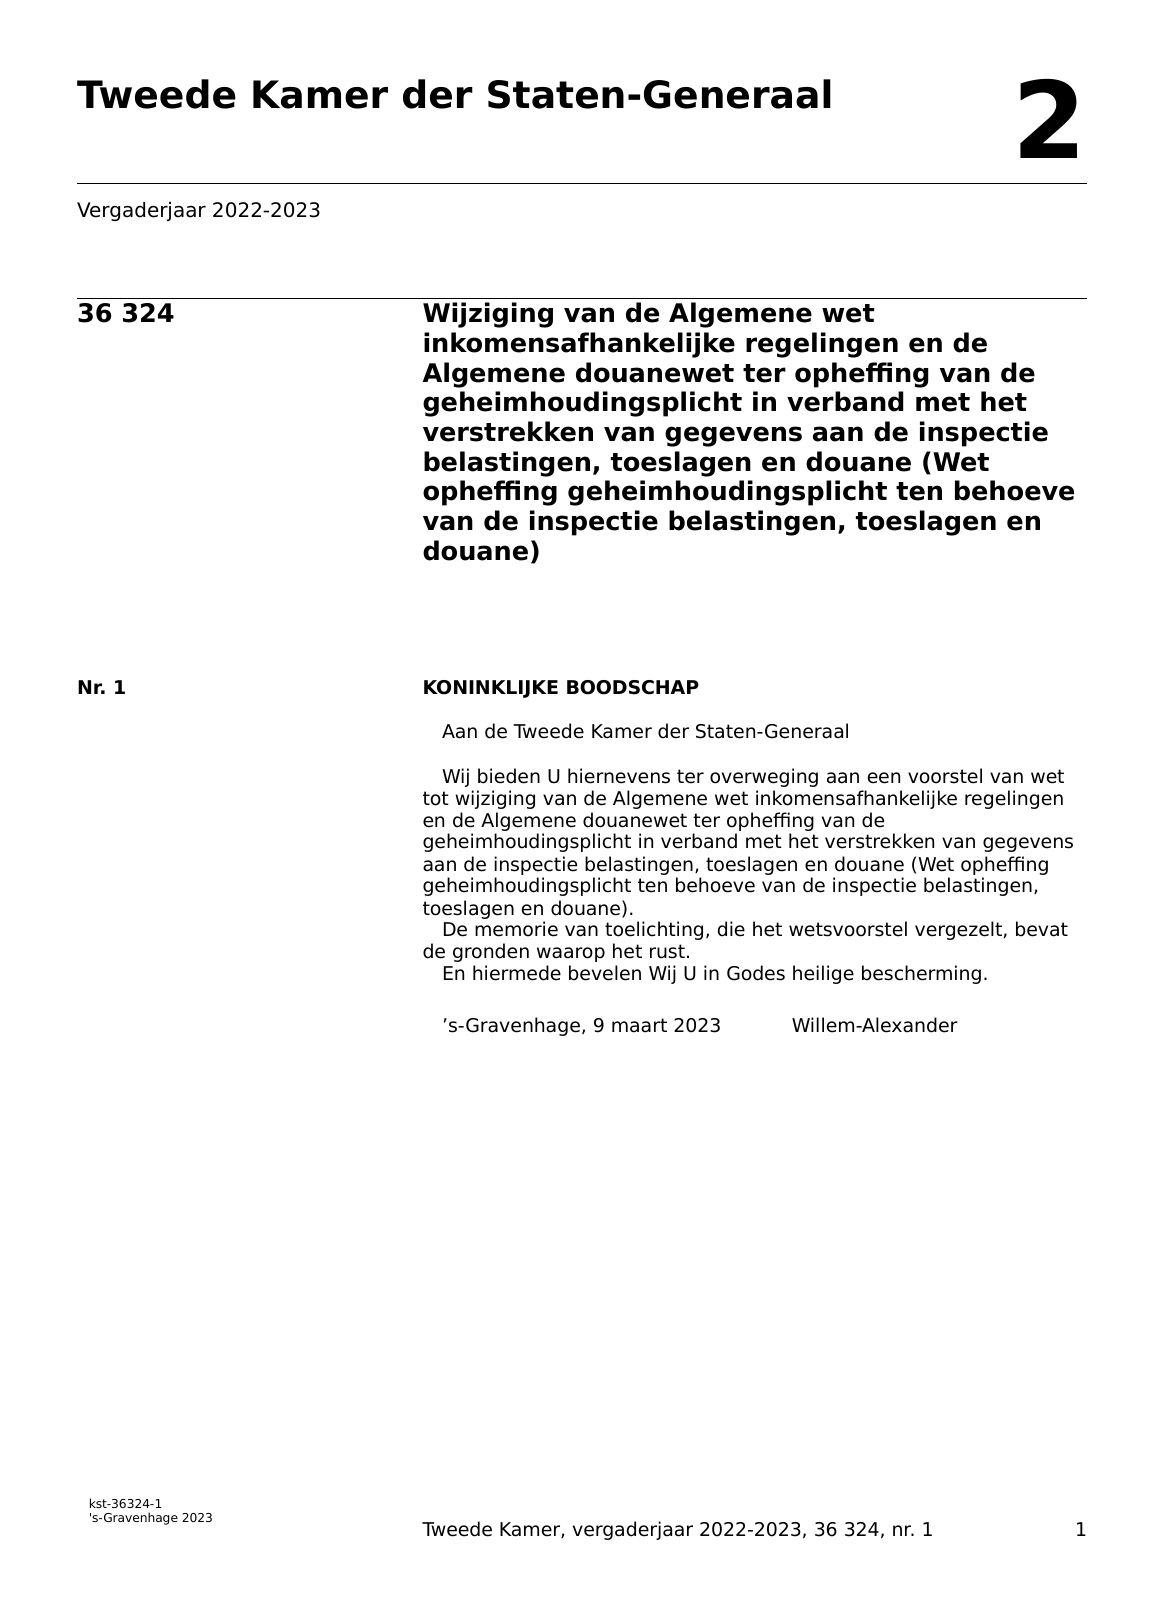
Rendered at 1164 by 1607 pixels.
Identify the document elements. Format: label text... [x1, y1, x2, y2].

table_cell Vergaderjaar 2022-2023 [77, 184, 1087, 298]
text Aan de Tweede Kamer der Staten-Generaal [422, 721, 1087, 743]
table_header 2 [886, 59, 1087, 183]
subtitle 36 324 Wijziging van de Algemene wet inkomensafhankelijke regelingen en de Algemene douanewet ter opheffing van de geheimhoudingsplicht in verband met het verstrekken van gegevens aan de inspectie belastingen, toeslagen en douane (Wet opheffing geheimhoudingsplicht ten behoeve van de inspectie belastingen, toeslagen en douane) [77, 299, 1087, 566]
text Wij bieden U hiernevens ter overweging aan een voorstel van wet tot wijziging van de Algemene wet inkomensafhankelijke regelingen en de Algemene douanewet ter opheffing van de geheimhoudingsplicht in verband met het verstrekken van gegevens aan de inspectie belastingen, toeslagen en douane (Wet opheffing geheimhoudingsplicht ten behoeve van de inspectie belastingen, toeslagen en douane). [422, 766, 1087, 919]
text ’s-Gravenhage, 9 maart 2023 Willem-Alexander [422, 1015, 1087, 1037]
subtitle Nr. 1 KONINKLIJKE BOODSCHAP [77, 677, 1087, 699]
text kst-36324-1 [88, 1497, 323, 1511]
text 's-Gravenhage 2023 [88, 1511, 323, 1525]
text De memorie van toelichting, die het wetsvoorstel vergezelt, bevat de gronden waarop het rust. [422, 919, 1087, 963]
table_header Tweede Kamer der Staten-Generaal [77, 59, 886, 183]
text En hiermede bevelen Wij U in Godes heilige bescherming. [422, 963, 1087, 985]
